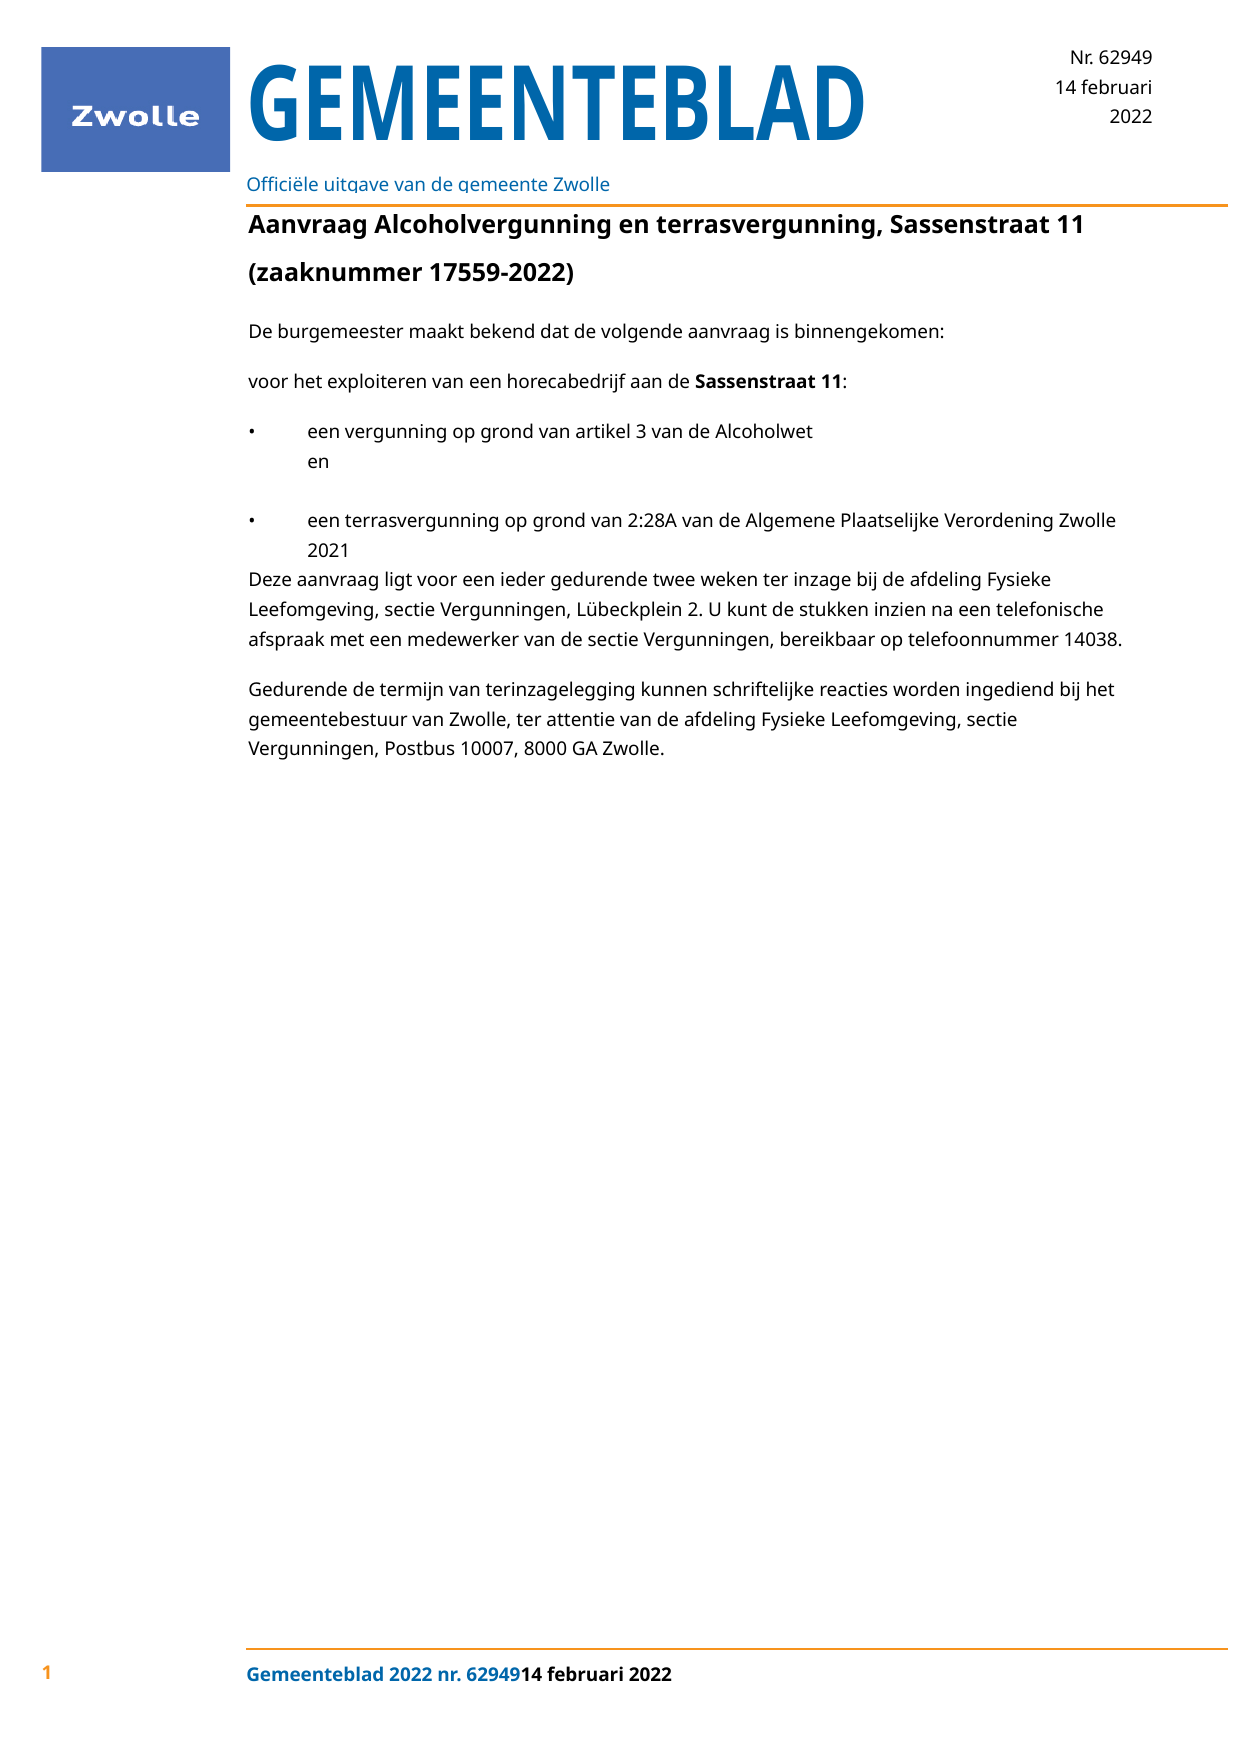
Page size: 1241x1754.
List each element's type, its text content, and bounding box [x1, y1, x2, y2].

list en [248, 448, 1152, 474]
list een vergunning op grond van artikel 3 van de Alcoholwet [248, 419, 1152, 444]
list een terrasvergunning op grond van 2:28A van de Algemene Plaatselijke Verordening Zwolle 2021 [248, 507, 1152, 563]
text De burgemeester maakt bekend dat de volgende aanvraag is binnengekomen: [248, 318, 1152, 344]
text voor het exploiteren van een horecabedrijf aan de Sassenstraat 11: [248, 368, 1152, 394]
text Deze aanvraag ligt voor een ieder gedurende twee weken ter inzage bij de afdeling Fysieke Leefomgeving, sectie Vergunningen, Lübeckplein 2. U kunt de stukken inzien na een telefonische afspraak met een medewerker van de sectie Vergunningen, bereikbaar op telefoonnummer 14038. [248, 567, 1152, 652]
picture [41, 47, 231, 172]
text Aanvraag Alcoholvergunning en terrasvergunning, Sassenstraat 11 (zaaknummer 17559-2022) [248, 207, 1152, 288]
text Gedurende de termijn van terinzagelegging kunnen schriftelijke reacties worden ingediend bij het gemeentebestuur van Zwolle, ter attentie van de afdeling Fysieke Leefomgeving, sectie Vergunningen, Postbus 10007, 8000 GA Zwolle. [248, 676, 1152, 761]
